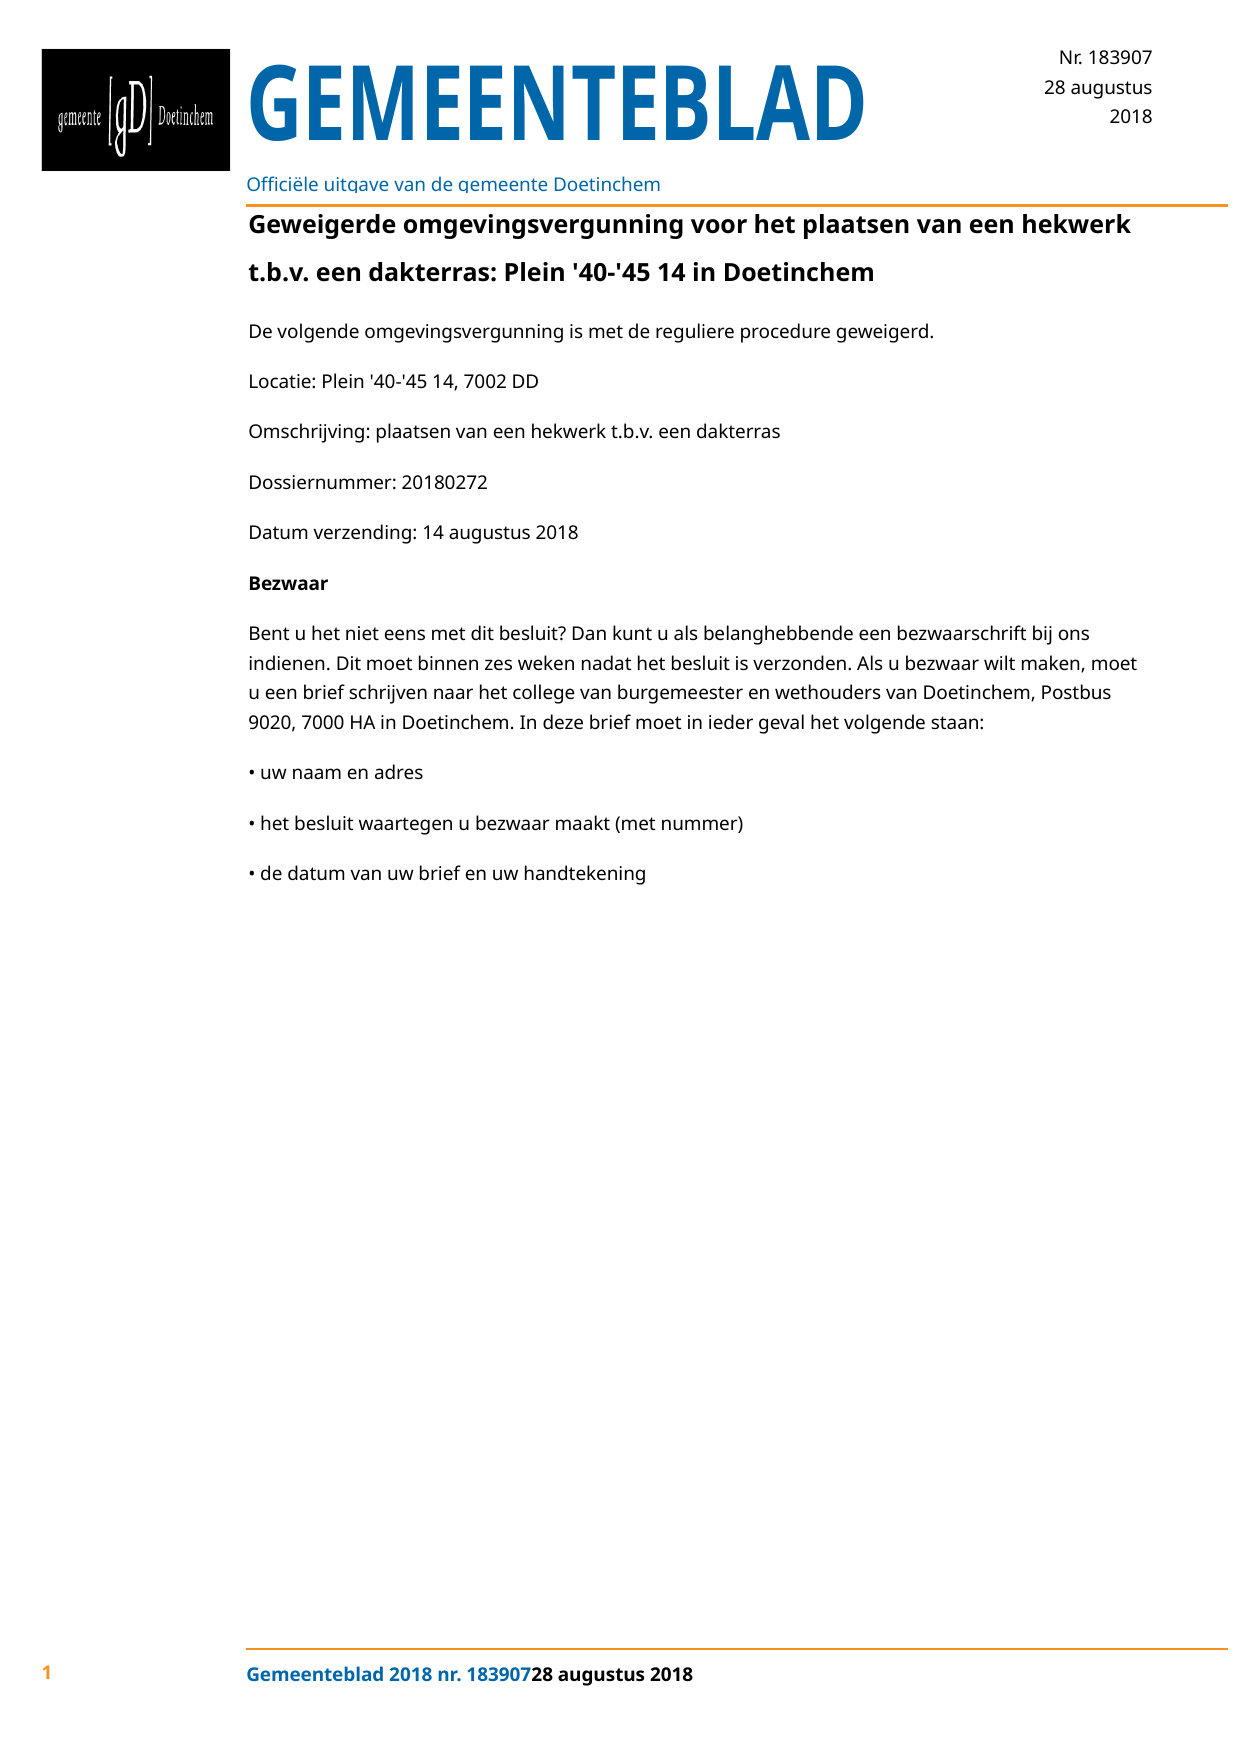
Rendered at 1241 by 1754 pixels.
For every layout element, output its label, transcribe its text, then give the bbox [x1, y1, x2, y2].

picture [41, 47, 231, 172]
text Bent u het niet eens met dit besluit? Dan kunt u als belanghebbende een bezwaarschrift bij ons indienen. Dit moet binnen zes weken nadat het besluit is verzonden. Als u bezwaar wilt maken, moet u een brief schrijven naar het college van burgemeester en wethouders van Doetinchem, Postbus 9020, 7000 HA in Doetinchem. In deze brief moet in ieder geval het volgende staan: [248, 620, 1152, 735]
text Omschrijving: plaatsen van een hekwerk t.b.v. een dakterras [248, 419, 1152, 444]
text Geweigerde omgevingsvergunning voor het plaatsen van een hekwerk t.b.v. een dakterras: Plein '40-'45 14 in Doetinchem [248, 207, 1152, 288]
text • het besluit waartegen u bezwaar maakt (met nummer) [248, 810, 1152, 836]
text • de datum van uw brief en uw handtekening [248, 860, 1152, 886]
text Locatie: Plein '40-'45 14, 7002 DD [248, 368, 1152, 394]
text Dossiernummer: 20180272 [248, 469, 1152, 495]
text • uw naam en adres [248, 759, 1152, 785]
text Bezwaar [248, 570, 1152, 596]
text Datum verzending: 14 augustus 2018 [248, 519, 1152, 545]
text De volgende omgevingsvergunning is met de reguliere procedure geweigerd. [248, 318, 1152, 344]
